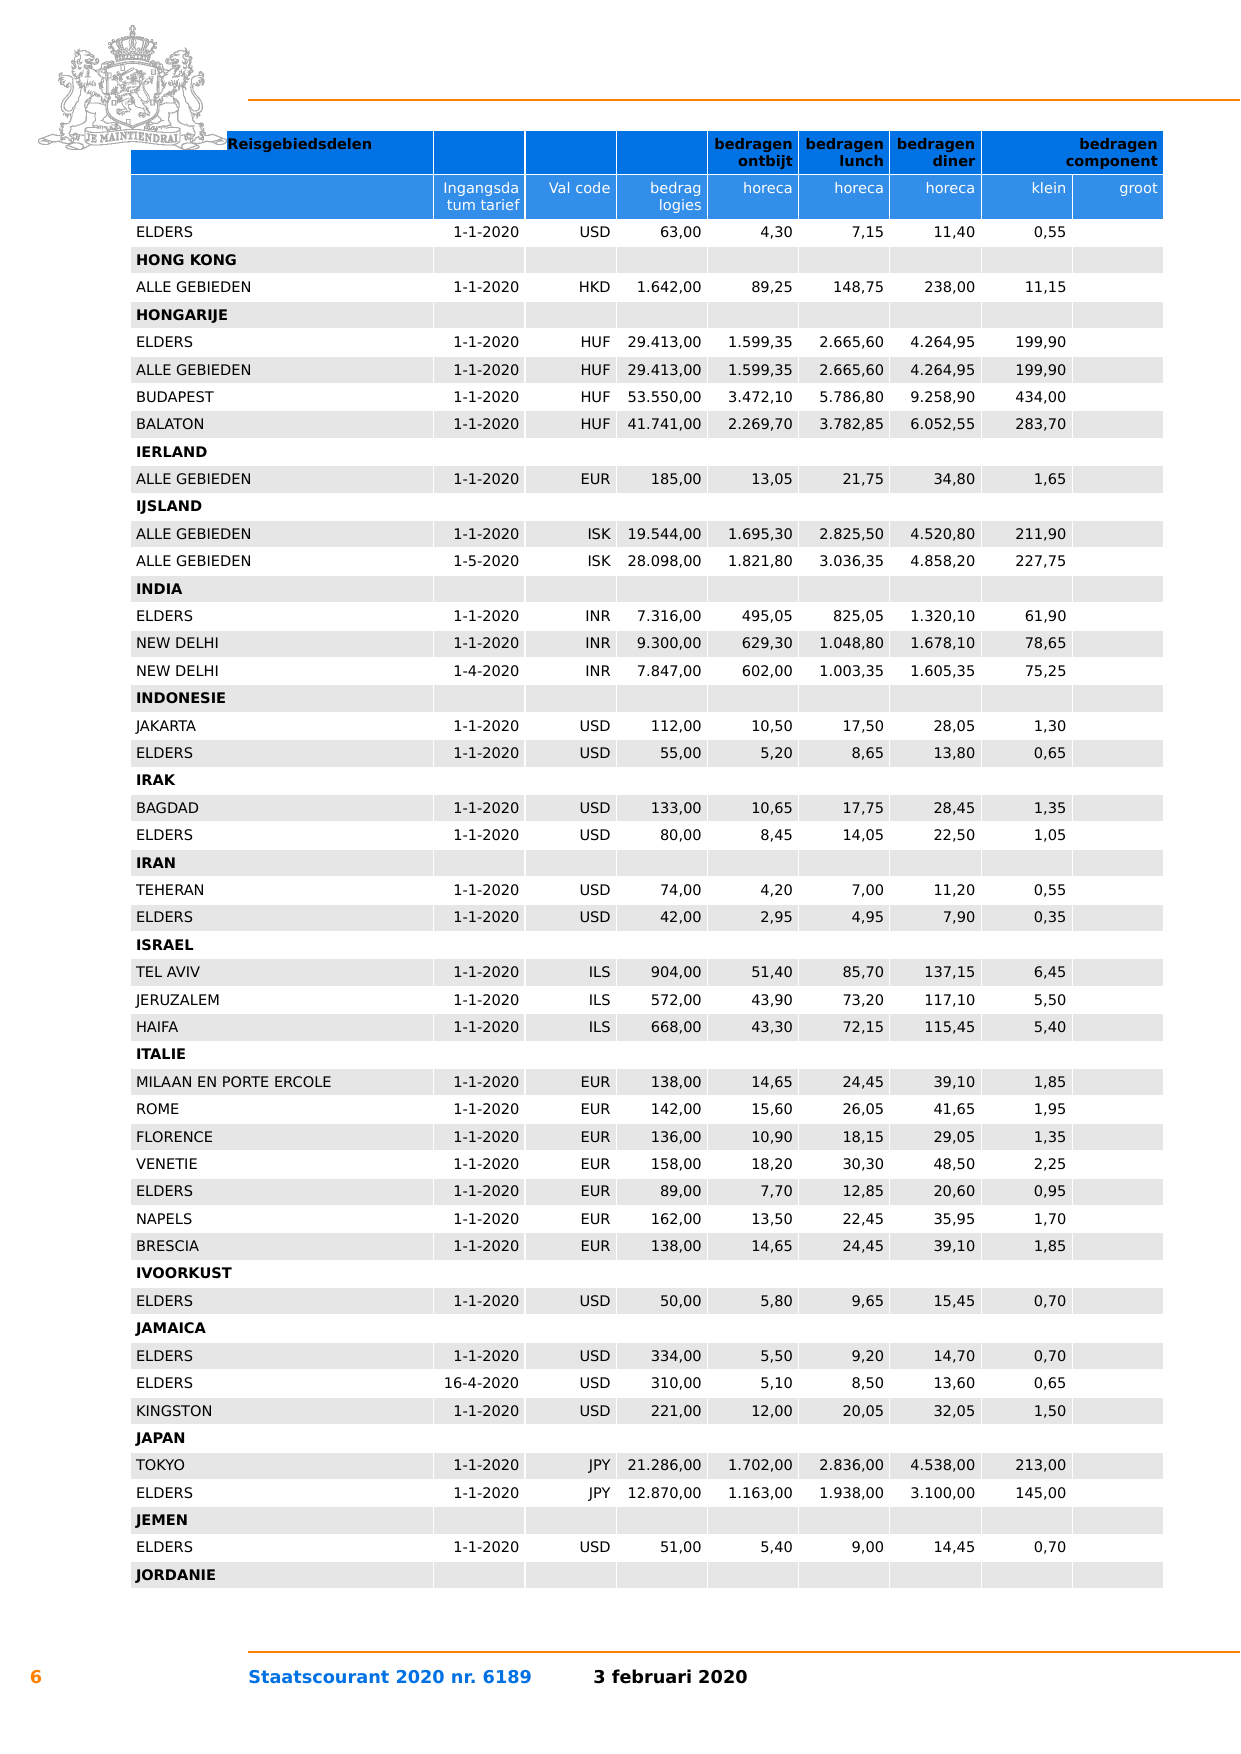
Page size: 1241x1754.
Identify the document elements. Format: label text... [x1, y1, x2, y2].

table_cell 18,15 [799, 1124, 889, 1150]
table_cell 11,20 [890, 877, 981, 903]
table_cell [434, 494, 524, 520]
table_cell 20,05 [799, 1398, 889, 1424]
table_cell 1-1-2020 [434, 411, 524, 438]
table_cell [434, 439, 524, 465]
table_cell 29.413,00 [617, 357, 707, 383]
table_cell 1,70 [982, 1206, 1072, 1232]
table_cell 0,55 [982, 877, 1072, 903]
table_cell [1073, 795, 1163, 821]
table_cell 629,30 [708, 631, 798, 657]
table_cell [890, 1562, 981, 1588]
table_cell 85,70 [799, 959, 889, 986]
table_cell [890, 439, 981, 465]
table_cell 495,05 [708, 603, 798, 629]
table_cell 9.258,90 [890, 384, 981, 410]
table_cell [434, 302, 524, 328]
table_cell INDONESIE [131, 685, 433, 712]
table_cell ELDERS [131, 220, 433, 246]
table_cell 1,95 [982, 1096, 1072, 1123]
table_cell 1-1-2020 [434, 1480, 524, 1506]
table_cell [1073, 987, 1163, 1013]
table_cell [799, 1042, 889, 1068]
table_cell [1073, 1206, 1163, 1232]
table_cell [1073, 740, 1163, 767]
table_cell [799, 768, 889, 794]
table_cell [1073, 850, 1163, 876]
table_cell [799, 1425, 889, 1451]
table_cell groot [1073, 175, 1163, 219]
table_cell [1073, 1343, 1163, 1369]
table_cell NEW DELHI [131, 658, 433, 684]
table_cell NEW DELHI [131, 631, 433, 657]
table_cell ELDERS [131, 603, 433, 629]
table_cell [708, 1425, 798, 1451]
table_cell 2.825,50 [799, 521, 889, 547]
table_cell 2.665,60 [799, 357, 889, 383]
table_cell USD [526, 823, 616, 849]
table_cell ELDERS [131, 905, 433, 931]
table_cell [708, 932, 798, 958]
table_cell 75,25 [982, 658, 1072, 684]
table_cell 283,70 [982, 411, 1072, 438]
table_cell [890, 494, 981, 520]
table_cell ELDERS [131, 329, 433, 356]
table_cell NAPELS [131, 1206, 433, 1232]
table_cell 1-1-2020 [434, 466, 524, 493]
table_cell 1.702,00 [708, 1453, 798, 1479]
table_cell [890, 247, 981, 273]
table_cell 1,05 [982, 823, 1072, 849]
table_cell [890, 302, 981, 328]
table_cell 63,00 [617, 220, 707, 246]
table_cell [434, 1425, 524, 1451]
table_cell TOKYO [131, 1453, 433, 1479]
table_cell 28,05 [890, 713, 981, 739]
table_cell [434, 768, 524, 794]
table_cell [526, 932, 616, 958]
table_cell 1.821,80 [708, 549, 798, 575]
table_cell [1073, 521, 1163, 547]
table_cell ELDERS [131, 1480, 433, 1506]
table_cell [1073, 1261, 1163, 1287]
table_cell 53.550,00 [617, 384, 707, 410]
table_cell 72,15 [799, 1014, 889, 1041]
table_cell [708, 850, 798, 876]
table_cell 0,65 [982, 1370, 1072, 1397]
table_cell JPY [526, 1453, 616, 1479]
table_cell 1-1-2020 [434, 631, 524, 657]
table_cell 7,15 [799, 220, 889, 246]
table_cell 8,45 [708, 823, 798, 849]
table_cell [617, 685, 707, 712]
table_cell [799, 494, 889, 520]
table_cell 14,65 [708, 1233, 798, 1260]
table_cell Val code [526, 175, 616, 219]
table_cell [1073, 823, 1163, 849]
table_header bedragen component [982, 131, 1163, 174]
table_cell 2.665,60 [799, 329, 889, 356]
table_cell [434, 932, 524, 958]
table_cell 1.599,35 [708, 357, 798, 383]
table_cell [617, 768, 707, 794]
table_cell [982, 247, 1072, 273]
table_cell klein [982, 175, 1072, 219]
table_cell 4,30 [708, 220, 798, 246]
table_cell [526, 1261, 616, 1287]
table_cell 5,50 [708, 1343, 798, 1369]
table_cell 4.858,20 [890, 549, 981, 575]
table_cell [708, 247, 798, 273]
table_cell [1073, 1124, 1163, 1150]
table_cell BUDAPEST [131, 384, 433, 410]
table_cell [708, 1316, 798, 1342]
table_cell 14,05 [799, 823, 889, 849]
table_cell JAKARTA [131, 713, 433, 739]
table_cell EUR [526, 466, 616, 493]
table_cell EUR [526, 1151, 616, 1177]
table_cell 0,70 [982, 1288, 1072, 1314]
table_cell BRESCIA [131, 1233, 433, 1260]
table_cell 39,10 [890, 1233, 981, 1260]
table_cell [890, 1507, 981, 1534]
table_cell [617, 1042, 707, 1068]
table_cell 2.269,70 [708, 411, 798, 438]
table_cell [1073, 275, 1163, 301]
table_cell 112,00 [617, 713, 707, 739]
table_cell [526, 685, 616, 712]
table_cell [708, 685, 798, 712]
table_cell [982, 1316, 1072, 1342]
table_cell [1073, 357, 1163, 383]
table_cell [890, 768, 981, 794]
table_cell ALLE GEBIEDEN [131, 357, 433, 383]
table_cell 39,10 [890, 1069, 981, 1095]
table_header bedragen diner [890, 131, 981, 174]
table_cell 3.472,10 [708, 384, 798, 410]
table_cell HUF [526, 357, 616, 383]
table_cell [708, 302, 798, 328]
table_cell 1.003,35 [799, 658, 889, 684]
table_cell HAIFA [131, 1014, 433, 1041]
table_cell [1073, 220, 1163, 246]
table_cell ALLE GEBIEDEN [131, 275, 433, 301]
table_cell [526, 247, 616, 273]
table_cell 4,20 [708, 877, 798, 903]
table_cell 7,90 [890, 905, 981, 931]
table_cell [617, 576, 707, 602]
table_cell [131, 175, 433, 219]
table_cell [708, 1507, 798, 1534]
table_cell IJSLAND [131, 494, 433, 520]
table_cell 1-1-2020 [434, 1151, 524, 1177]
table_cell Ingangsdatum tarief [434, 175, 524, 219]
table_cell ITALIE [131, 1042, 433, 1068]
table_cell ELDERS [131, 740, 433, 767]
table_cell 7,70 [708, 1179, 798, 1205]
table_cell HUF [526, 329, 616, 356]
table_cell 1,85 [982, 1233, 1072, 1260]
table_cell [434, 1562, 524, 1588]
table_cell 1.320,10 [890, 603, 981, 629]
table_cell 211,90 [982, 521, 1072, 547]
table_cell [799, 1562, 889, 1588]
table_cell 1-1-2020 [434, 275, 524, 301]
table_cell 5,50 [982, 987, 1072, 1013]
picture [38, 25, 227, 150]
table_cell 5,40 [982, 1014, 1072, 1041]
table_cell 1.605,35 [890, 658, 981, 684]
table_cell [526, 1316, 616, 1342]
table_cell 1-1-2020 [434, 1179, 524, 1205]
table_cell [982, 494, 1072, 520]
table_cell 7.847,00 [617, 658, 707, 684]
table_cell 78,65 [982, 631, 1072, 657]
table_cell [982, 1042, 1072, 1068]
table_cell 572,00 [617, 987, 707, 1013]
table_cell 1-1-2020 [434, 1398, 524, 1424]
table_cell 43,30 [708, 1014, 798, 1041]
table_cell 138,00 [617, 1069, 707, 1095]
table_cell [617, 932, 707, 958]
table_cell [708, 1042, 798, 1068]
table_cell INR [526, 631, 616, 657]
table_cell 7.316,00 [617, 603, 707, 629]
table_cell USD [526, 1398, 616, 1424]
table_cell JEMEN [131, 1507, 433, 1534]
table_cell 13,05 [708, 466, 798, 493]
table_cell 162,00 [617, 1206, 707, 1232]
table_cell 8,65 [799, 740, 889, 767]
table_cell 6,45 [982, 959, 1072, 986]
table_cell VENETIE [131, 1151, 433, 1177]
table_cell 16-4-2020 [434, 1370, 524, 1397]
table_cell [526, 439, 616, 465]
table_cell 1-1-2020 [434, 1069, 524, 1095]
table_cell USD [526, 1288, 616, 1314]
table_cell 15,45 [890, 1288, 981, 1314]
table_cell 1-1-2020 [434, 877, 524, 903]
table_cell 185,00 [617, 466, 707, 493]
table_cell 4.264,95 [890, 329, 981, 356]
table_cell 1-1-2020 [434, 1233, 524, 1260]
table_cell 1,30 [982, 713, 1072, 739]
table_cell 80,00 [617, 823, 707, 849]
table_cell 73,20 [799, 987, 889, 1013]
table_cell 227,75 [982, 549, 1072, 575]
table_cell 1.695,30 [708, 521, 798, 547]
table_cell [1073, 1233, 1163, 1260]
table_cell 13,50 [708, 1206, 798, 1232]
table_cell 0,35 [982, 905, 1072, 931]
table_cell [799, 685, 889, 712]
table_cell 8,50 [799, 1370, 889, 1397]
table_cell 15,60 [708, 1096, 798, 1123]
table_cell EUR [526, 1233, 616, 1260]
table_header bedragen lunch [799, 131, 889, 174]
table_cell EUR [526, 1206, 616, 1232]
table_cell [890, 685, 981, 712]
table_cell 22,50 [890, 823, 981, 849]
table_cell [1073, 1014, 1163, 1041]
table_cell [434, 576, 524, 602]
table_cell [1073, 1096, 1163, 1123]
table_cell BALATON [131, 411, 433, 438]
table_cell 1,85 [982, 1069, 1072, 1095]
table_cell 0,70 [982, 1343, 1072, 1369]
table_cell 133,00 [617, 795, 707, 821]
table_cell [526, 1507, 616, 1534]
table_cell 1-5-2020 [434, 549, 524, 575]
table_cell 0,95 [982, 1179, 1072, 1205]
table_cell 1,35 [982, 1124, 1072, 1150]
table_cell [799, 1261, 889, 1287]
table_cell 26,05 [799, 1096, 889, 1123]
table_cell horeca [799, 175, 889, 219]
table_cell 148,75 [799, 275, 889, 301]
table_cell EUR [526, 1096, 616, 1123]
table_cell [799, 439, 889, 465]
table_cell KINGSTON [131, 1398, 433, 1424]
table_cell 602,00 [708, 658, 798, 684]
table_cell 28.098,00 [617, 549, 707, 575]
table_cell 51,40 [708, 959, 798, 986]
table_cell EUR [526, 1179, 616, 1205]
table_cell [890, 1316, 981, 1342]
table_cell USD [526, 877, 616, 903]
table_cell [526, 850, 616, 876]
table_cell 1-1-2020 [434, 1288, 524, 1314]
table_cell horeca [890, 175, 981, 219]
table_cell bedrag logies [617, 175, 707, 219]
table_cell [1073, 1151, 1163, 1177]
table_cell USD [526, 220, 616, 246]
table_cell [617, 302, 707, 328]
table_cell ISRAEL [131, 932, 433, 958]
table_cell 11,40 [890, 220, 981, 246]
table_cell [799, 850, 889, 876]
table_cell 1-4-2020 [434, 658, 524, 684]
table_cell 1.642,00 [617, 275, 707, 301]
table_cell [617, 1261, 707, 1287]
table_cell 6.052,55 [890, 411, 981, 438]
table_cell 1-1-2020 [434, 603, 524, 629]
table_cell [708, 1562, 798, 1588]
table_cell 55,00 [617, 740, 707, 767]
table_cell MILAAN EN PORTE ERCOLE [131, 1069, 433, 1095]
table_cell 3.036,35 [799, 549, 889, 575]
table_cell [982, 850, 1072, 876]
table_cell [982, 685, 1072, 712]
table_cell USD [526, 740, 616, 767]
table_cell [617, 1316, 707, 1342]
table_cell 1-1-2020 [434, 795, 524, 821]
table_cell [890, 850, 981, 876]
table_cell [617, 494, 707, 520]
table_cell [617, 247, 707, 273]
table_cell 4.264,95 [890, 357, 981, 383]
table_cell IRAK [131, 768, 433, 794]
table_cell INR [526, 603, 616, 629]
table_cell [799, 302, 889, 328]
table_cell [617, 1425, 707, 1451]
table_cell 5.786,80 [799, 384, 889, 410]
table_cell [708, 439, 798, 465]
table_cell horeca [708, 175, 798, 219]
table_cell 138,00 [617, 1233, 707, 1260]
table_cell [1073, 494, 1163, 520]
table_cell 0,55 [982, 220, 1072, 246]
table_cell [982, 439, 1072, 465]
table_cell [982, 302, 1072, 328]
table_cell 4.538,00 [890, 1453, 981, 1479]
table_cell 1-1-2020 [434, 987, 524, 1013]
table_cell [708, 576, 798, 602]
table_cell 2.836,00 [799, 1453, 889, 1479]
table_cell [982, 1507, 1072, 1534]
table_cell ILS [526, 1014, 616, 1041]
table_cell 4.520,80 [890, 521, 981, 547]
table_cell ALLE GEBIEDEN [131, 466, 433, 493]
table_cell 1-1-2020 [434, 1453, 524, 1479]
table_cell 5,40 [708, 1535, 798, 1561]
table_cell 1,65 [982, 466, 1072, 493]
table_cell 0,70 [982, 1535, 1072, 1561]
table_cell [1073, 247, 1163, 273]
table_cell HKD [526, 275, 616, 301]
table_cell [708, 768, 798, 794]
table_cell 136,00 [617, 1124, 707, 1150]
table_cell 668,00 [617, 1014, 707, 1041]
table_cell 32,05 [890, 1398, 981, 1424]
table_cell 199,90 [982, 329, 1072, 356]
table_cell [1073, 302, 1163, 328]
table_cell 12.870,00 [617, 1480, 707, 1506]
table_cell 48,50 [890, 1151, 981, 1177]
table_cell HONG KONG [131, 247, 433, 273]
table_cell [1073, 466, 1163, 493]
table_cell ELDERS [131, 1535, 433, 1561]
table_cell IVOORKUST [131, 1261, 433, 1287]
table_cell 1-1-2020 [434, 384, 524, 410]
table_cell EUR [526, 1069, 616, 1095]
table_cell 1-1-2020 [434, 823, 524, 849]
table_cell [1073, 1507, 1163, 1534]
table_cell [434, 1042, 524, 1068]
table_cell [982, 932, 1072, 958]
table_cell 10,50 [708, 713, 798, 739]
table_cell [1073, 959, 1163, 986]
table_cell 213,00 [982, 1453, 1072, 1479]
table_cell [1073, 603, 1163, 629]
table_cell 34,80 [890, 466, 981, 493]
table_cell [1073, 631, 1163, 657]
table_cell HUF [526, 411, 616, 438]
table_cell INDIA [131, 576, 433, 602]
table_header Reisgebiedsdelen [131, 131, 433, 174]
table_cell [526, 1042, 616, 1068]
table_cell [1073, 713, 1163, 739]
table_cell USD [526, 905, 616, 931]
table_cell 9,20 [799, 1343, 889, 1369]
table_cell 904,00 [617, 959, 707, 986]
table_cell [526, 494, 616, 520]
table_cell [434, 850, 524, 876]
table_cell 1-1-2020 [434, 329, 524, 356]
table_cell [526, 302, 616, 328]
table_cell 1.048,80 [799, 631, 889, 657]
table_cell 1-1-2020 [434, 1206, 524, 1232]
table_cell [1073, 1179, 1163, 1205]
table_cell 137,15 [890, 959, 981, 986]
table_cell [799, 932, 889, 958]
table_cell [799, 576, 889, 602]
table_cell [1073, 1535, 1163, 1561]
table_cell 145,00 [982, 1480, 1072, 1506]
table_cell 30,30 [799, 1151, 889, 1177]
table_cell 24,45 [799, 1069, 889, 1095]
table_cell 28,45 [890, 795, 981, 821]
table_cell [1073, 877, 1163, 903]
table_cell 7,00 [799, 877, 889, 903]
table_cell [434, 1316, 524, 1342]
table_cell HUF [526, 384, 616, 410]
table_cell 43,90 [708, 987, 798, 1013]
table_cell [982, 1562, 1072, 1588]
table_header [526, 131, 616, 174]
table_cell [434, 1507, 524, 1534]
table_cell 29.413,00 [617, 329, 707, 356]
table_cell ALLE GEBIEDEN [131, 521, 433, 547]
table_cell [1073, 576, 1163, 602]
table_cell 14,65 [708, 1069, 798, 1095]
table_cell 0,65 [982, 740, 1072, 767]
table_cell ELDERS [131, 1370, 433, 1397]
table_header [617, 131, 707, 174]
table_cell 3.782,85 [799, 411, 889, 438]
table_cell USD [526, 1535, 616, 1561]
table_cell USD [526, 1343, 616, 1369]
table_cell 1-1-2020 [434, 1014, 524, 1041]
table_cell 9.300,00 [617, 631, 707, 657]
table_cell TEL AVIV [131, 959, 433, 986]
table_cell 5,10 [708, 1370, 798, 1397]
table_cell [890, 576, 981, 602]
table_cell JERUZALEM [131, 987, 433, 1013]
table_cell 1.938,00 [799, 1480, 889, 1506]
table_cell 1-1-2020 [434, 1124, 524, 1150]
table_cell [1073, 1316, 1163, 1342]
table_cell 1.599,35 [708, 329, 798, 356]
table_cell 14,45 [890, 1535, 981, 1561]
table_cell 310,00 [617, 1370, 707, 1397]
table_cell 3.100,00 [890, 1480, 981, 1506]
table_cell 1-1-2020 [434, 220, 524, 246]
table_cell [1073, 905, 1163, 931]
table_cell 1-1-2020 [434, 905, 524, 931]
table_cell ELDERS [131, 823, 433, 849]
table_header bedragen ontbijt [708, 131, 798, 174]
table_cell 1.163,00 [708, 1480, 798, 1506]
table_cell 10,65 [708, 795, 798, 821]
table_cell ISK [526, 521, 616, 547]
table_cell [1073, 1370, 1163, 1397]
table_cell [799, 247, 889, 273]
table_cell [982, 1261, 1072, 1287]
table_cell 1.678,10 [890, 631, 981, 657]
table_cell [1073, 932, 1163, 958]
table_cell 13,80 [890, 740, 981, 767]
table_cell 158,00 [617, 1151, 707, 1177]
table_cell 41,65 [890, 1096, 981, 1123]
table_cell 89,25 [708, 275, 798, 301]
table_cell 18,20 [708, 1151, 798, 1177]
table_cell 1-1-2020 [434, 1096, 524, 1123]
table_cell 334,00 [617, 1343, 707, 1369]
table_cell ILS [526, 987, 616, 1013]
table_cell ELDERS [131, 1288, 433, 1314]
table_cell [617, 850, 707, 876]
table_cell [1073, 658, 1163, 684]
table_cell IRAN [131, 850, 433, 876]
table_cell [434, 247, 524, 273]
table_cell [434, 1261, 524, 1287]
table_cell 2,95 [708, 905, 798, 931]
table_cell 9,00 [799, 1535, 889, 1561]
table_cell [1073, 1480, 1163, 1506]
table_cell [982, 576, 1072, 602]
table_cell [434, 685, 524, 712]
table_cell ROME [131, 1096, 433, 1123]
table_cell [708, 1261, 798, 1287]
table_cell 35,95 [890, 1206, 981, 1232]
table_cell 13,60 [890, 1370, 981, 1397]
table_cell [1073, 1398, 1163, 1424]
table_cell [799, 1316, 889, 1342]
table_cell [799, 1507, 889, 1534]
table_cell HONGARIJE [131, 302, 433, 328]
table_cell 199,90 [982, 357, 1072, 383]
table_cell 11,15 [982, 275, 1072, 301]
table_cell [1073, 1288, 1163, 1314]
table_cell [526, 768, 616, 794]
table_cell ELDERS [131, 1179, 433, 1205]
table_cell 17,50 [799, 713, 889, 739]
table_cell 22,45 [799, 1206, 889, 1232]
table_cell [890, 932, 981, 958]
table_cell 1-1-2020 [434, 1535, 524, 1561]
table_cell 24,45 [799, 1233, 889, 1260]
table_cell 2,25 [982, 1151, 1072, 1177]
table_cell [617, 439, 707, 465]
table_cell [1073, 384, 1163, 410]
table_cell 41.741,00 [617, 411, 707, 438]
table_cell TEHERAN [131, 877, 433, 903]
table_cell [526, 576, 616, 602]
table_cell 115,45 [890, 1014, 981, 1041]
table_cell 20,60 [890, 1179, 981, 1205]
table_cell [617, 1507, 707, 1534]
table_cell [1073, 1562, 1163, 1588]
table_cell 1-1-2020 [434, 357, 524, 383]
table_cell [890, 1425, 981, 1451]
table_cell 1,35 [982, 795, 1072, 821]
table_cell JPY [526, 1480, 616, 1506]
table_cell 1-1-2020 [434, 1343, 524, 1369]
table_cell IERLAND [131, 439, 433, 465]
table_cell 21.286,00 [617, 1453, 707, 1479]
table_cell 1-1-2020 [434, 521, 524, 547]
table_cell [890, 1042, 981, 1068]
table_cell 5,80 [708, 1288, 798, 1314]
table_cell 117,10 [890, 987, 981, 1013]
table_cell [1073, 1069, 1163, 1095]
table_cell 74,00 [617, 877, 707, 903]
table_cell USD [526, 795, 616, 821]
table_cell ISK [526, 549, 616, 575]
table_cell [617, 1562, 707, 1588]
table_cell 17,75 [799, 795, 889, 821]
table_cell 21,75 [799, 466, 889, 493]
table_cell [1073, 1042, 1163, 1068]
table_cell BAGDAD [131, 795, 433, 821]
table_cell [890, 1261, 981, 1287]
table_cell [1073, 439, 1163, 465]
table_cell 61,90 [982, 603, 1072, 629]
table_cell 4,95 [799, 905, 889, 931]
table_cell 19.544,00 [617, 521, 707, 547]
table_cell 29,05 [890, 1124, 981, 1150]
table_cell INR [526, 658, 616, 684]
table_cell [982, 768, 1072, 794]
table_cell JAPAN [131, 1425, 433, 1451]
table_header [434, 131, 524, 174]
table_cell 238,00 [890, 275, 981, 301]
table_cell 1,50 [982, 1398, 1072, 1424]
table_cell [1073, 1453, 1163, 1479]
table_cell FLORENCE [131, 1124, 433, 1150]
table_cell [982, 1425, 1072, 1451]
table_cell 50,00 [617, 1288, 707, 1314]
table_cell 221,00 [617, 1398, 707, 1424]
table_cell 89,00 [617, 1179, 707, 1205]
table_cell USD [526, 713, 616, 739]
table_cell 14,70 [890, 1343, 981, 1369]
table_cell 1-1-2020 [434, 959, 524, 986]
table_cell 5,20 [708, 740, 798, 767]
table_cell 9,65 [799, 1288, 889, 1314]
table_cell [1073, 768, 1163, 794]
table_cell ELDERS [131, 1343, 433, 1369]
table_cell [1073, 549, 1163, 575]
table_cell USD [526, 1370, 616, 1397]
table_cell EUR [526, 1124, 616, 1150]
table_cell 12,85 [799, 1179, 889, 1205]
table_cell 825,05 [799, 603, 889, 629]
table_cell ALLE GEBIEDEN [131, 549, 433, 575]
table_cell [1073, 685, 1163, 712]
table_cell [1073, 1425, 1163, 1451]
table_cell 12,00 [708, 1398, 798, 1424]
table_cell 434,00 [982, 384, 1072, 410]
table_cell 1-1-2020 [434, 740, 524, 767]
table_cell 1-1-2020 [434, 713, 524, 739]
table_cell 51,00 [617, 1535, 707, 1561]
table_cell [708, 494, 798, 520]
table_cell [1073, 411, 1163, 438]
table_cell JAMAICA [131, 1316, 433, 1342]
table_cell [526, 1425, 616, 1451]
table_cell ILS [526, 959, 616, 986]
table_cell 10,90 [708, 1124, 798, 1150]
table_cell JORDANIE [131, 1562, 433, 1588]
table_cell [526, 1562, 616, 1588]
table_cell 42,00 [617, 905, 707, 931]
table_cell 142,00 [617, 1096, 707, 1123]
table_cell [1073, 329, 1163, 356]
